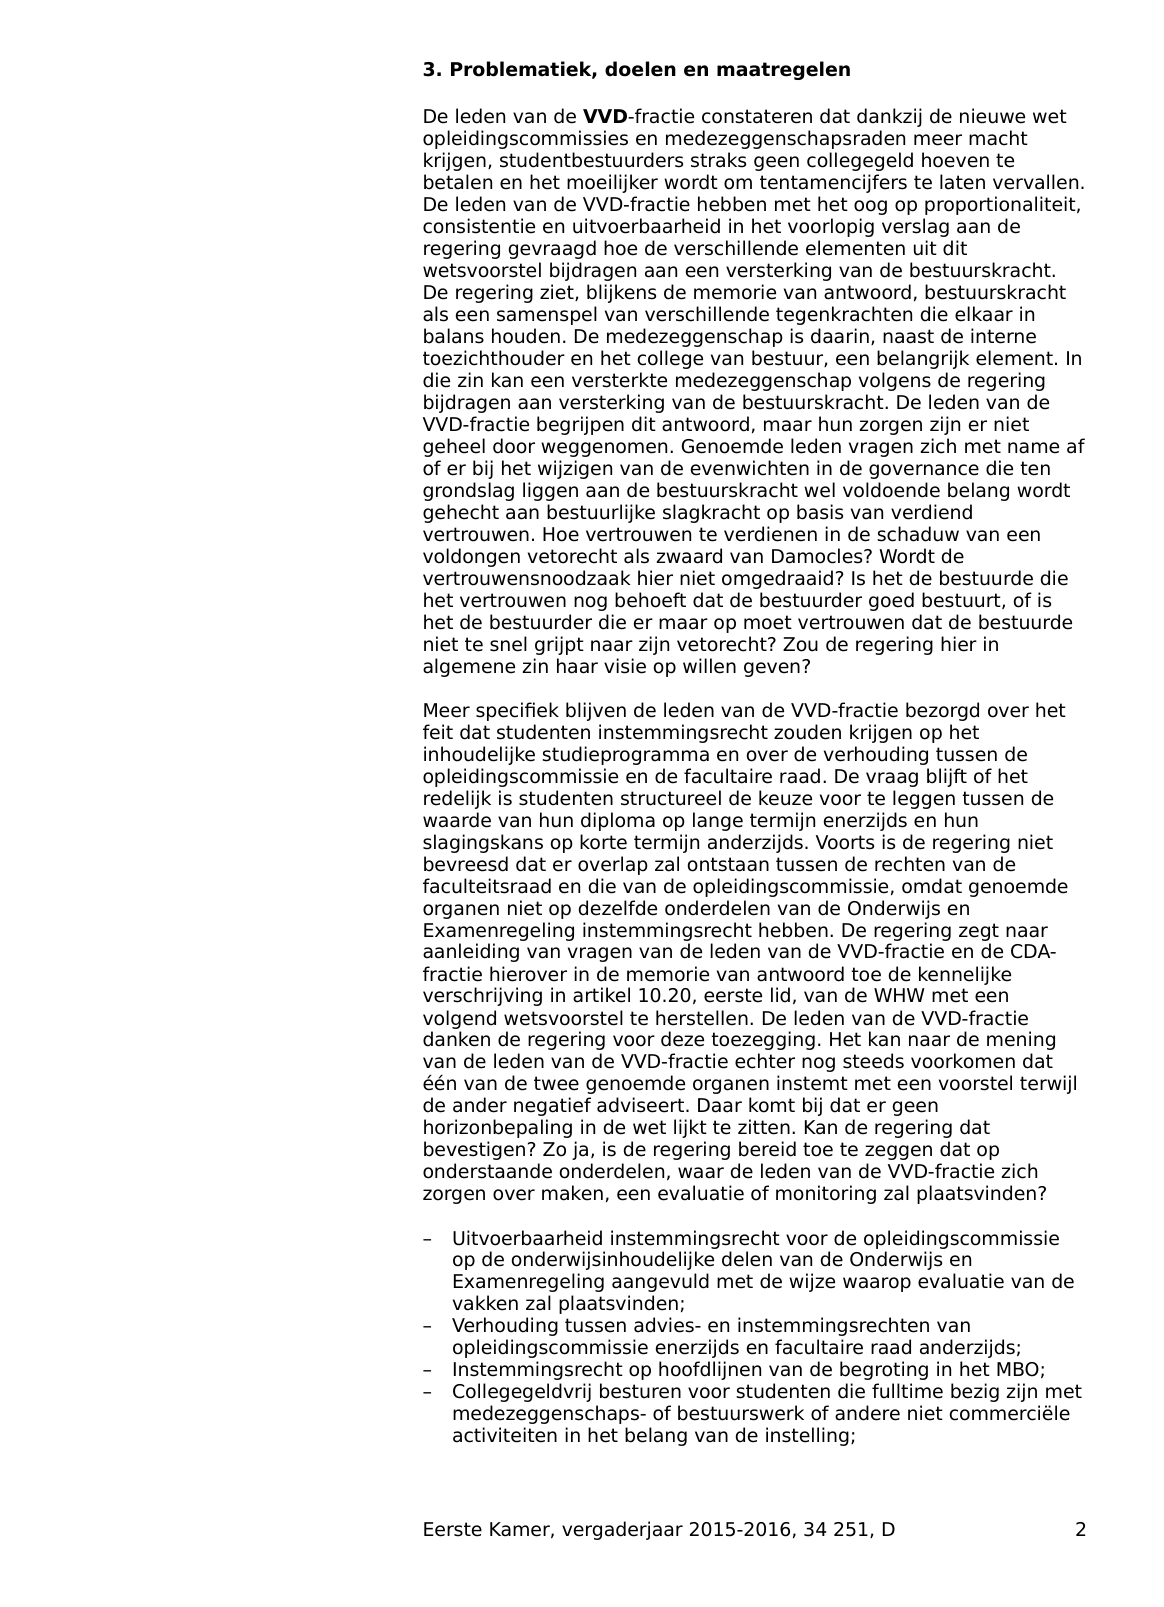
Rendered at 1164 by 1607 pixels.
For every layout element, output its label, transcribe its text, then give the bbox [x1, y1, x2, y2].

text – Uitvoerbaarheid instemmingsrecht voor de opleidingscommissie op de onderwijsinhoudelijke delen van de Onderwijs en Examenregeling aangevuld met de wijze waarop evaluatie van de vakken zal plaatsvinden; [422, 1227, 1087, 1315]
text – Instemmingsrecht op hoofdlijnen van de begroting in het MBO; [422, 1359, 1087, 1381]
text – Verhouding tussen advies- en instemmingsrechten van opleidingscommissie enerzijds en facultaire raad anderzijds; [422, 1315, 1087, 1359]
text De leden van de VVD-fractie constateren dat dankzij de nieuwe wet opleidingscommissies en medezeggenschapsraden meer macht krijgen, studentbestuurders straks geen collegegeld hoeven te betalen en het moeilijker wordt om tentamencijfers te laten vervallen. De leden van de VVD-fractie hebben met het oog op proportionaliteit, consistentie en uitvoerbaarheid in het voorlopig verslag aan de regering gevraagd hoe de verschillende elementen uit dit wetsvoorstel bijdragen aan een versterking van de bestuurskracht. De regering ziet, blijkens de memorie van antwoord, bestuurskracht als een samenspel van verschillende tegenkrachten die elkaar in balans houden. De medezeggenschap is daarin, naast de interne toezichthouder en het college van bestuur, een belangrijk element. In die zin kan een versterkte medezeggenschap volgens de regering bijdragen aan versterking van de bestuurskracht. De leden van de VVD-fractie begrijpen dit antwoord, maar hun zorgen zijn er niet geheel door weggenomen. Genoemde leden vragen zich met name af of er bij het wijzigen van de evenwichten in de governance die ten grondslag liggen aan de bestuurskracht wel voldoende belang wordt gehecht aan bestuurlijke slagkracht op basis van verdiend vertrouwen. Hoe vertrouwen te verdienen in de schaduw van een voldongen vetorecht als zwaard van Damocles? Wordt de vertrouwensnoodzaak hier niet omgedraaid? Is het de bestuurde die het vertrouwen nog behoeft dat de bestuurder goed bestuurt, of is het de bestuurder die er maar op moet vertrouwen dat de bestuurde niet te snel grijpt naar zijn vetorecht? Zou de regering hier in algemene zin haar visie op willen geven? [422, 106, 1087, 677]
text – Collegegeldvrij besturen voor studenten die fulltime bezig zijn met medezeggenschaps- of bestuurswerk of andere niet commerciële activiteiten in het belang van de instelling; [422, 1381, 1087, 1447]
subtitle 3. Problematiek, doelen en maatregelen [422, 59, 1087, 81]
text Meer specifiek blijven de leden van de VVD-fractie bezorgd over het feit dat studenten instemmingsrecht zouden krijgen op het inhoudelijke studieprogramma en over de verhouding tussen de opleidingscommissie en de facultaire raad. De vraag blijft of het redelijk is studenten structureel de keuze voor te leggen tussen de waarde van hun diploma op lange termijn enerzijds en hun slagingskans op korte termijn anderzijds. Voorts is de regering niet bevreesd dat er overlap zal ontstaan tussen de rechten van de faculteitsraad en die van de opleidingscommissie, omdat genoemde organen niet op dezelfde onderdelen van de Onderwijs en Examenregeling instemmingsrecht hebben. De regering zegt naar aanleiding van vragen van de leden van de VVD-fractie en de CDA-fractie hierover in de memorie van antwoord toe de kennelijke verschrijving in artikel 10.20, eerste lid, van de WHW met een volgend wetsvoorstel te herstellen. De leden van de VVD-fractie danken de regering voor deze toezegging. Het kan naar de mening van de leden van de VVD-fractie echter nog steeds voorkomen dat één van de twee genoemde organen instemt met een voorstel terwijl de ander negatief adviseert. Daar komt bij dat er geen horizonbepaling in de wet lijkt te zitten. Kan de regering dat bevestigen? Zo ja, is de regering bereid toe te zeggen dat op onderstaande onderdelen, waar de leden van de VVD-fractie zich zorgen over maken, een evaluatie of monitoring zal plaatsvinden? [422, 700, 1087, 1205]
